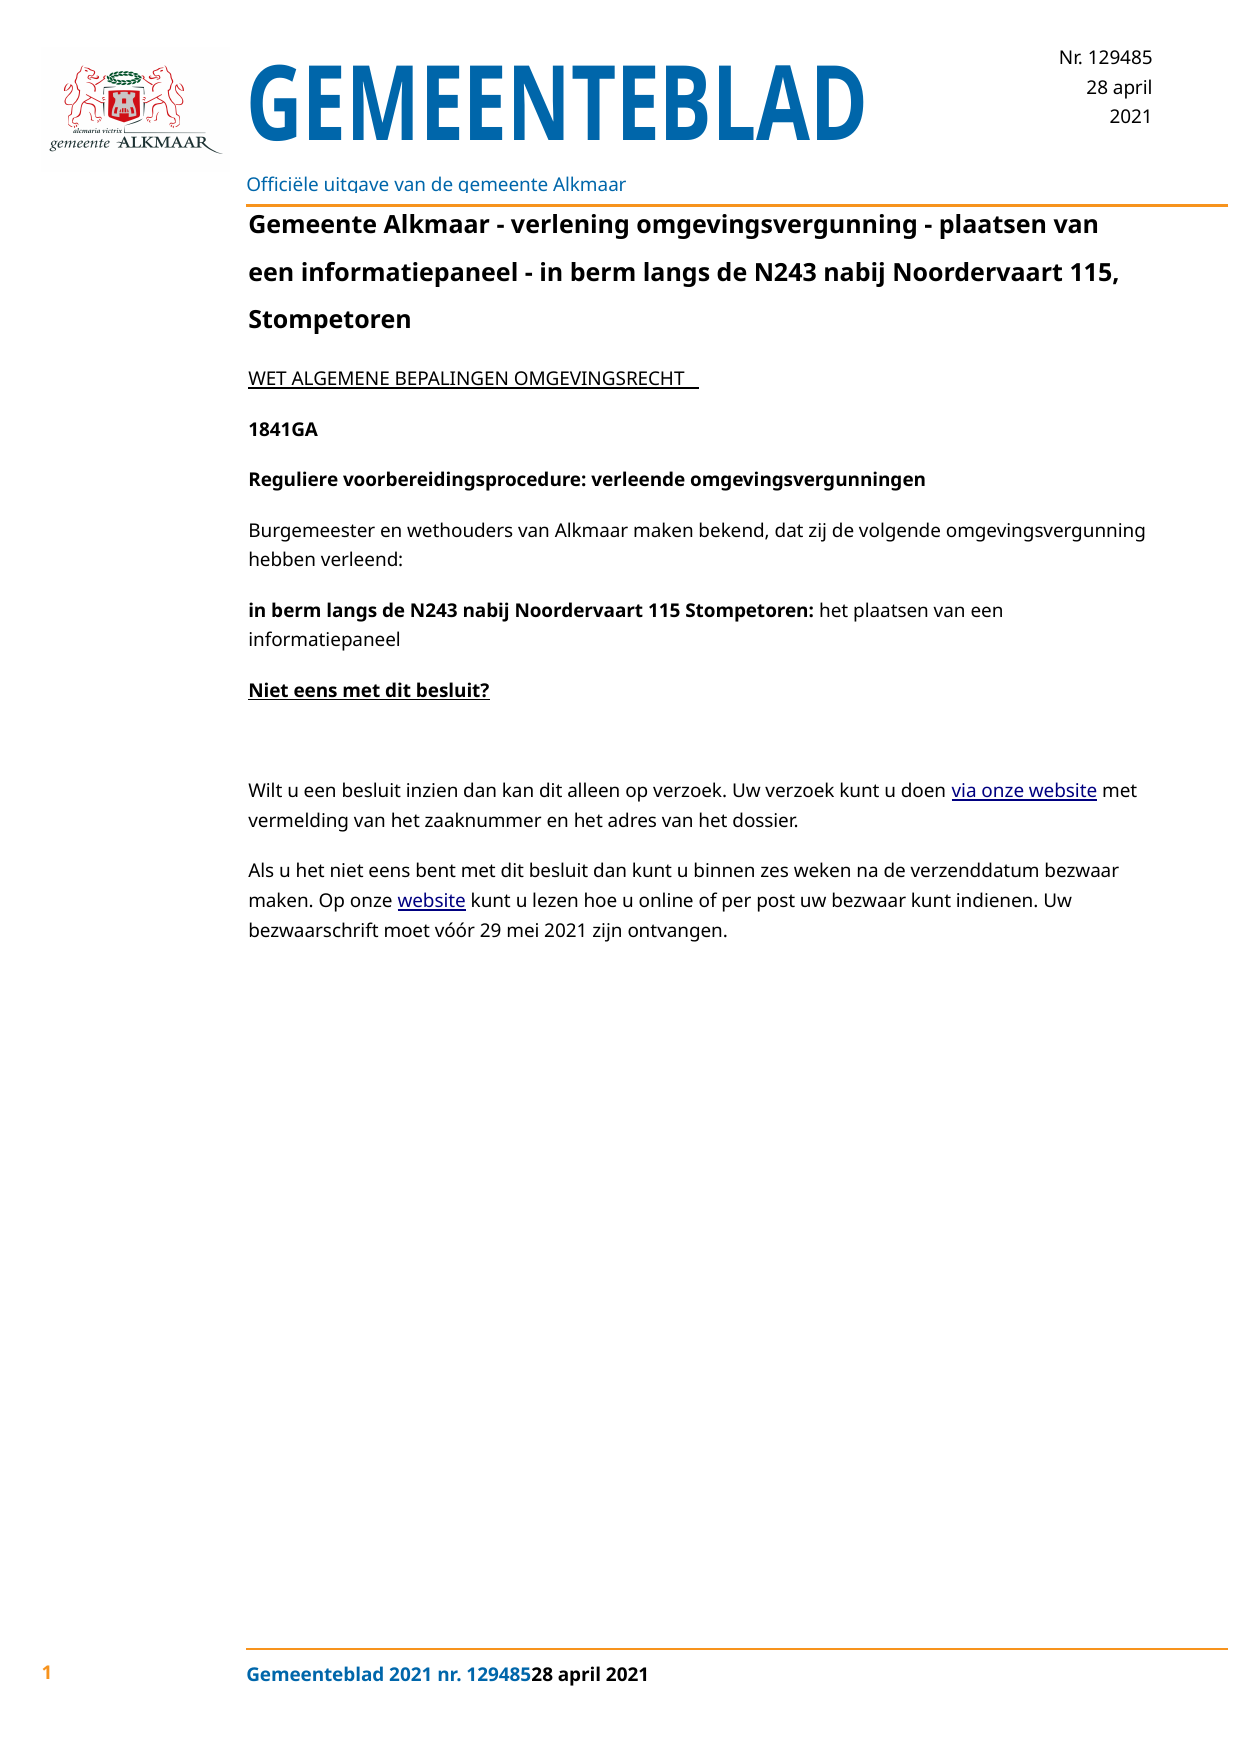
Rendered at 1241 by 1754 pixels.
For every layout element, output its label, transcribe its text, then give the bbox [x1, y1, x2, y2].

text Als u het niet eens bent met dit besluit dan kunt u binnen zes weken na de verzenddatum bezwaar maken. Op onze website kunt u lezen hoe u online of per post uw bezwaar kunt indienen. Uw bezwaarschrift moet vóór 29 mei 2021 zijn ontvangen. [248, 858, 1152, 942]
picture [41, 47, 231, 172]
text Burgemeester en wethouders van Alkmaar maken bekend, dat zij de volgende omgevingsvergunning hebben verleend: [248, 517, 1152, 572]
text WET ALGEMENE BEPALINGEN OMGEVINGSRECHT [248, 366, 1152, 391]
text 1841GA [248, 416, 1152, 442]
text Niet eens met dit besluit? [248, 677, 1152, 702]
text Wilt u een besluit inzien dan kan dit alleen op verzoek. Uw verzoek kunt u doen via onze website met vermelding van het zaaknummer en het adres van het dossier. [248, 778, 1152, 833]
text in berm langs de N243 nabij Noordervaart 115 Stompetoren: het plaatsen van een informatiepaneel [248, 597, 1152, 652]
text Gemeente Alkmaar - verlening omgevingsvergunning - plaatsen van een informatiepaneel - in berm langs de N243 nabij Noordervaart 115, Stompetoren [248, 207, 1152, 336]
text Reguliere voorbereidingsprocedure: verleende omgevingsvergunningen [248, 466, 1152, 492]
